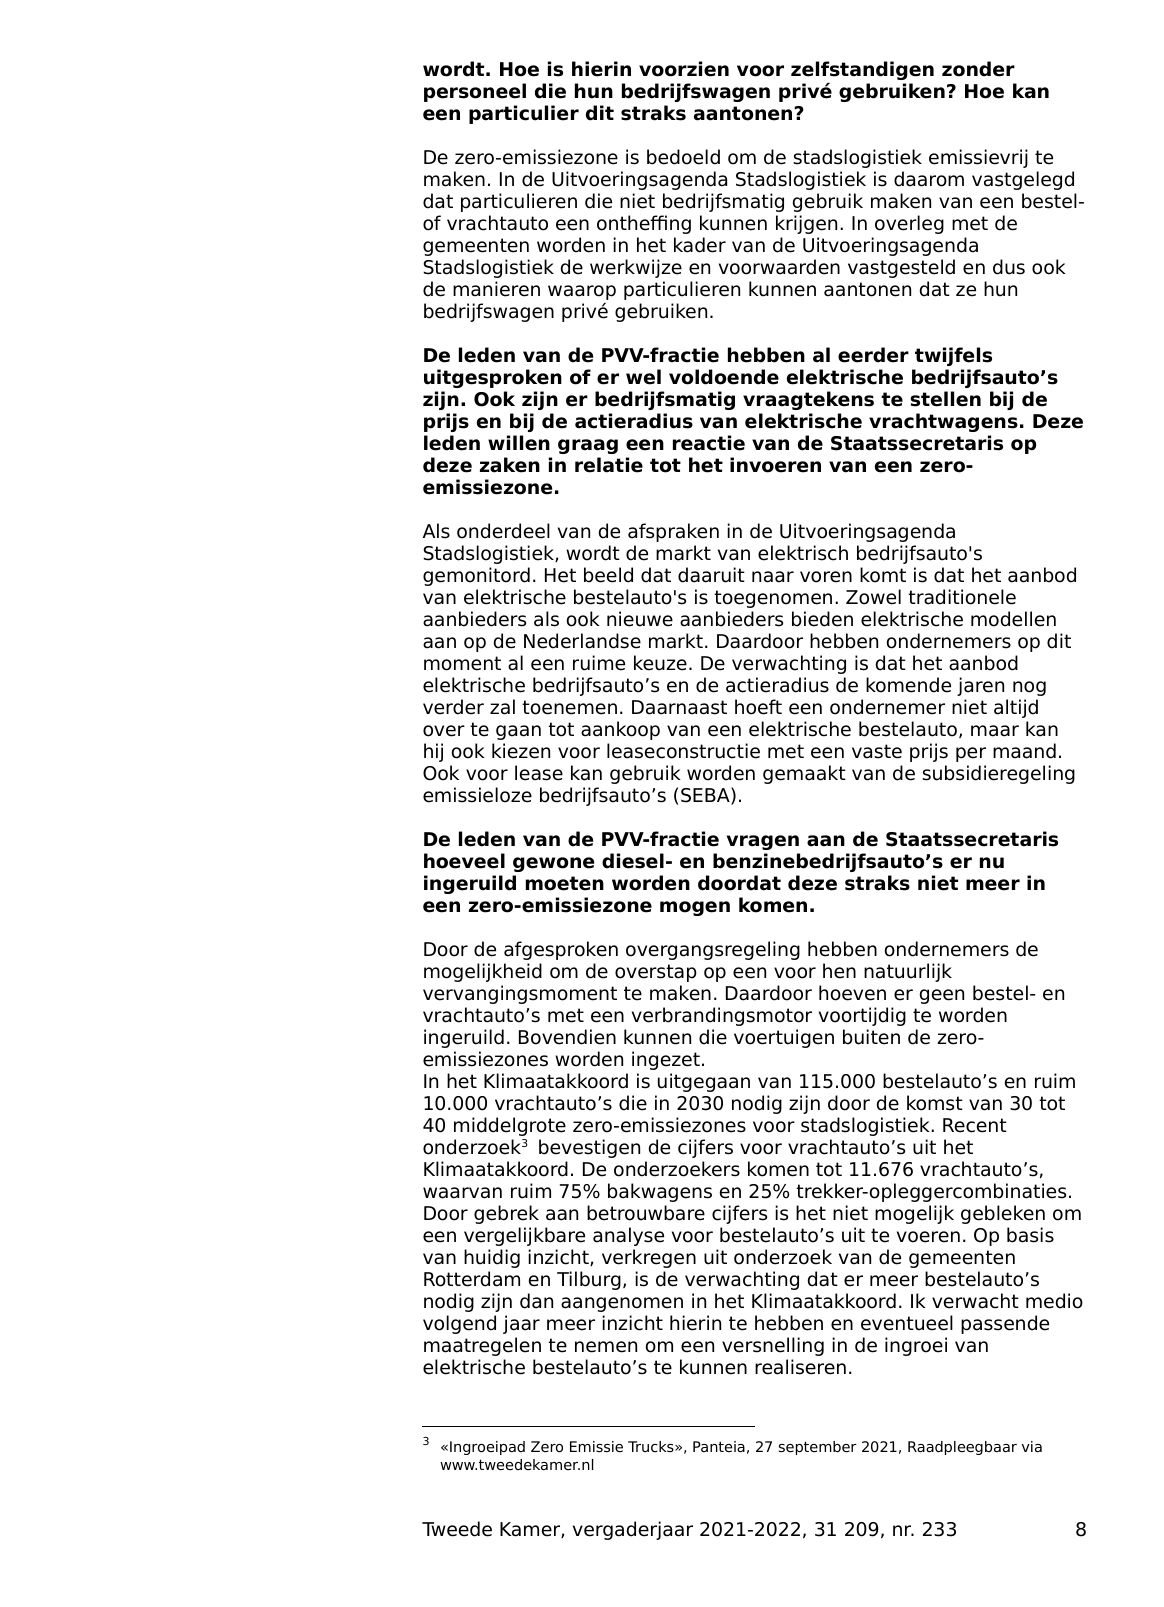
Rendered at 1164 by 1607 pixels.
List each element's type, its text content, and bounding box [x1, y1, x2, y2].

text De zero-emissiezone is bedoeld om de stadslogistiek emissievrij te maken. In de Uitvoeringsagenda Stadslogistiek is daarom vastgelegd dat particulieren die niet bedrijfsmatig gebruik maken van een bestel- of vrachtauto een ontheffing kunnen krijgen. In overleg met de gemeenten worden in het kader van de Uitvoeringsagenda Stadslogistiek de werkwijze en voorwaarden vastgesteld en dus ook de manieren waarop particulieren kunnen aantonen dat ze hun bedrijfswagen privé gebruiken. [422, 147, 1087, 323]
text «Ingroeipad Zero Emissie Trucks», Panteia, 27 september 2021, Raadpleegbaar via www.tweedekamer.nl [422, 1435, 1087, 1474]
text Als onderdeel van de afspraken in de Uitvoeringsagenda Stadslogistiek, wordt de markt van elektrisch bedrijfsauto's gemonitord. Het beeld dat daaruit naar voren komt is dat het aanbod van elektrische bestelauto's is toegenomen. Zowel traditionele aanbieders als ook nieuwe aanbieders bieden elektrische modellen aan op de Nederlandse markt. Daardoor hebben ondernemers op dit moment al een ruime keuze. De verwachting is dat het aanbod elektrische bedrijfsauto’s en de actieradius de komende jaren nog verder zal toenemen. Daarnaast hoeft een ondernemer niet altijd over te gaan tot aankoop van een elektrische bestelauto, maar kan hij ook kiezen voor leaseconstructie met een vaste prijs per maand. Ook voor lease kan gebruik worden gemaakt van de subsidieregeling emissieloze bedrijfsauto’s (SEBA). [422, 521, 1087, 807]
text In het Klimaatakkoord is uitgegaan van 115.000 bestelauto’s en ruim 10.000 vrachtauto’s die in 2030 nodig zijn door de komst van 30 tot 40 middelgrote zero-emissiezones voor stadslogistiek. Recent onderzoek bevestigen de cijfers voor vrachtauto’s uit het Klimaatakkoord. De onderzoekers komen tot 11.676 vrachtauto’s, waarvan ruim 75% bakwagens en 25% trekker-opleggercombinaties. Door gebrek aan betrouwbare cijfers is het niet mogelijk gebleken om een vergelijkbare analyse voor bestelauto’s uit te voeren. Op basis van huidig inzicht, verkregen uit onderzoek van de gemeenten Rotterdam en Tilburg, is de verwachting dat er meer bestelauto’s nodig zijn dan aangenomen in het Klimaatakkoord. Ik verwacht medio volgend jaar meer inzicht hierin te hebben en eventueel passende maatregelen te nemen om een versnelling in de ingroei van elektrische bestelauto’s te kunnen realiseren. [422, 1071, 1087, 1379]
text wordt. Hoe is hierin voorzien voor zelfstandigen zonder personeel die hun bedrijfswagen privé gebruiken? Hoe kan een particulier dit straks aantonen? [422, 59, 1087, 125]
text Door de afgesproken overgangsregeling hebben ondernemers de mogelijkheid om de overstap op een voor hen natuurlijk vervangingsmoment te maken. Daardoor hoeven er geen bestel- en vrachtauto’s met een verbrandingsmotor voortijdig te worden ingeruild. Bovendien kunnen die voertuigen buiten de zero-emissiezones worden ingezet. [422, 939, 1087, 1071]
text De leden van de PVV-fractie vragen aan de Staatssecretaris hoeveel gewone diesel- en benzinebedrijfsauto’s er nu ingeruild moeten worden doordat deze straks niet meer in een zero-emissiezone mogen komen. [422, 829, 1087, 917]
text De leden van de PVV-fractie hebben al eerder twijfels uitgesproken of er wel voldoende elektrische bedrijfsauto’s zijn. Ook zijn er bedrijfsmatig vraagtekens te stellen bij de prijs en bij de actieradius van elektrische vrachtwagens. Deze leden willen graag een reactie van de Staatssecretaris op deze zaken in relatie tot het invoeren van een zero-emissiezone. [422, 345, 1087, 499]
